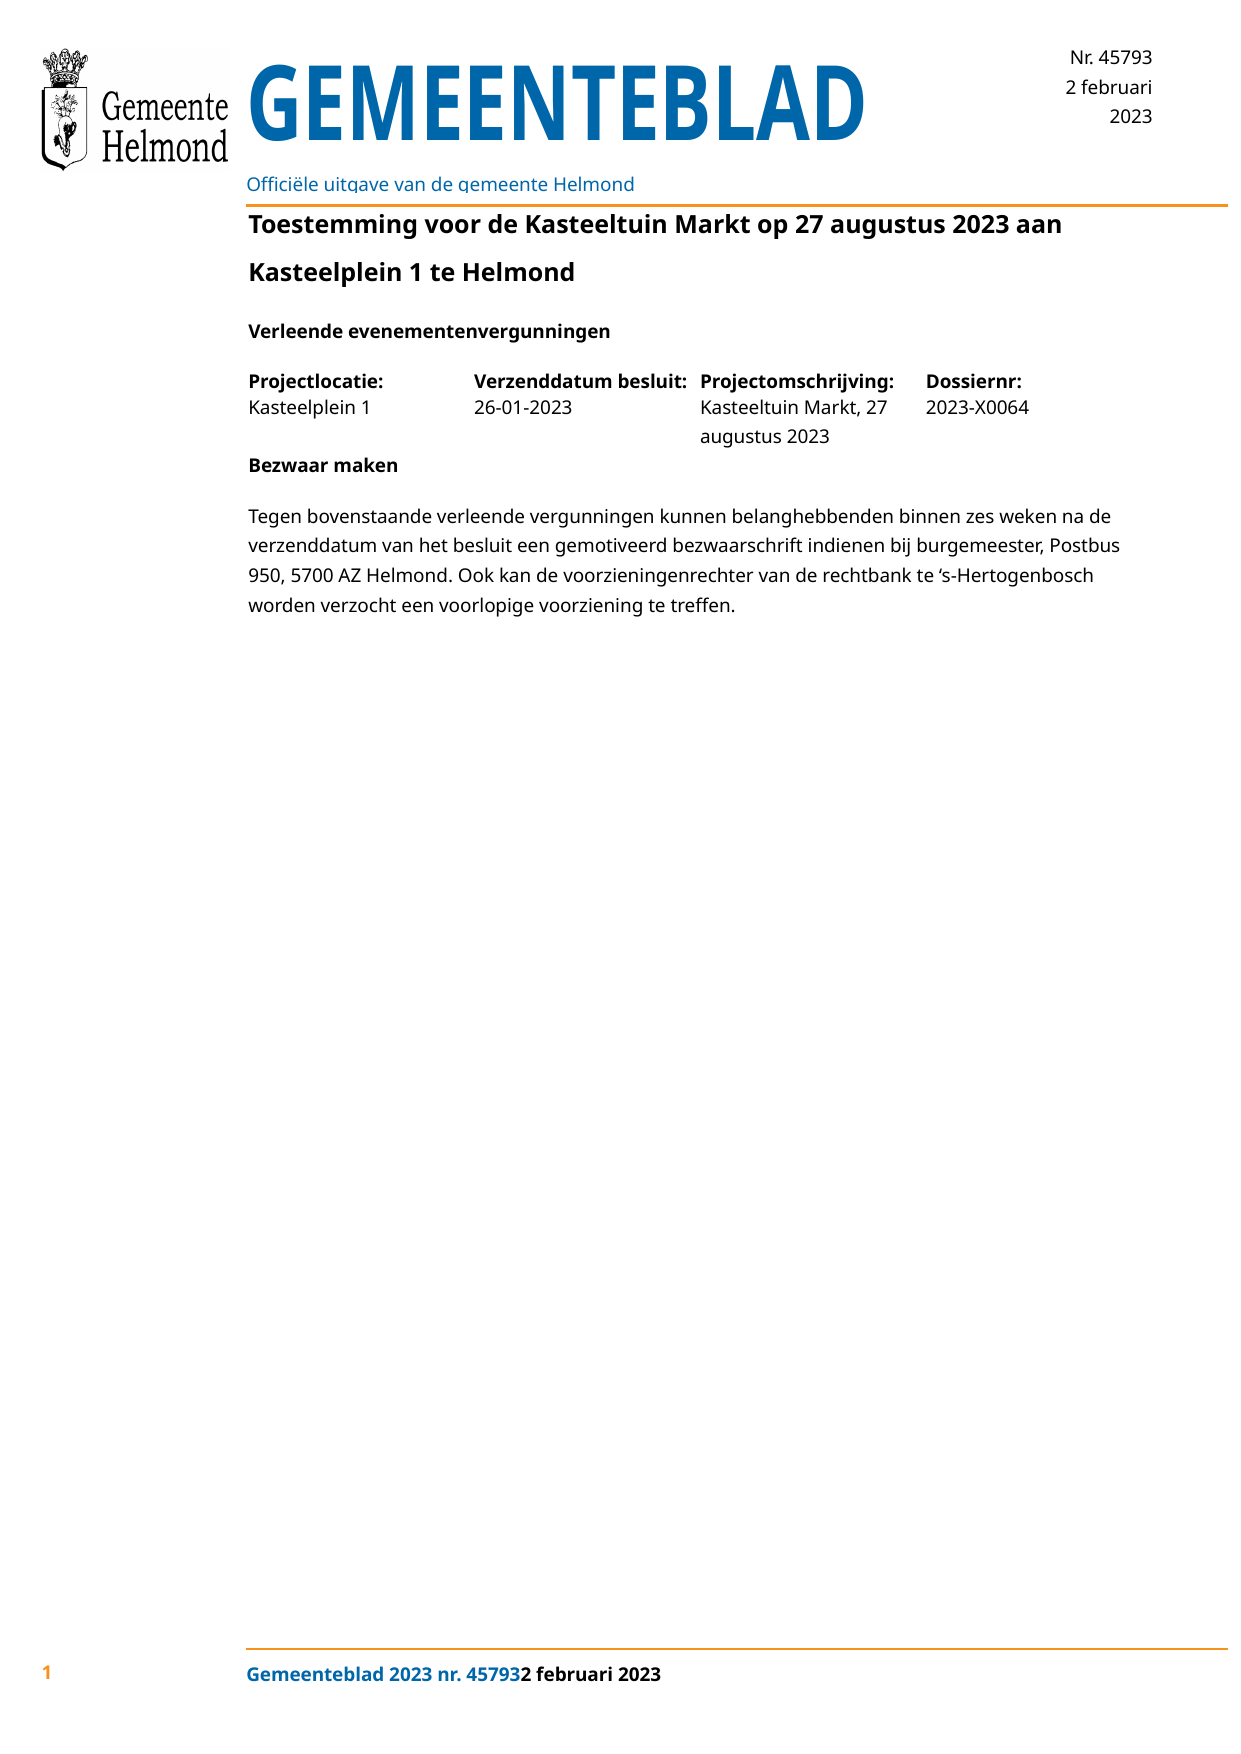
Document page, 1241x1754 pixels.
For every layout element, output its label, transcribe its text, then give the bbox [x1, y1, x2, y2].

table_header Projectlocatie: [248, 369, 474, 394]
table_header Projectomschrijving: [700, 369, 926, 394]
text Verleende evenementenvergunningen [248, 318, 1152, 344]
table_cell Kasteelplein 1 [248, 394, 474, 449]
table_cell 2023-X0064 [926, 394, 1152, 449]
text Toestemming voor de Kasteeltuin Markt op 27 augustus 2023 aan Kasteelplein 1 te Helmond [248, 207, 1152, 288]
text Bezwaar maken [248, 453, 1152, 478]
table_header Dossiernr: [926, 369, 1152, 394]
table_header Verzenddatum besluit: [474, 369, 700, 394]
picture [41, 47, 231, 172]
table_cell Kasteeltuin Markt, 27 augustus 2023 [700, 394, 926, 449]
text Tegen bovenstaande verleende vergunningen kunnen belanghebbenden binnen zes weken na de verzenddatum van het besluit een gemotiveerd bezwaarschrift indienen bij burgemeester, Postbus 950, 5700 AZ Helmond. Ook kan de voorzieningenrechter van de rechtbank te ‘s-Hertogenbosch worden verzocht een voorlopige voorziening te treffen. [248, 503, 1152, 618]
table_cell 26-01-2023 [474, 394, 700, 449]
